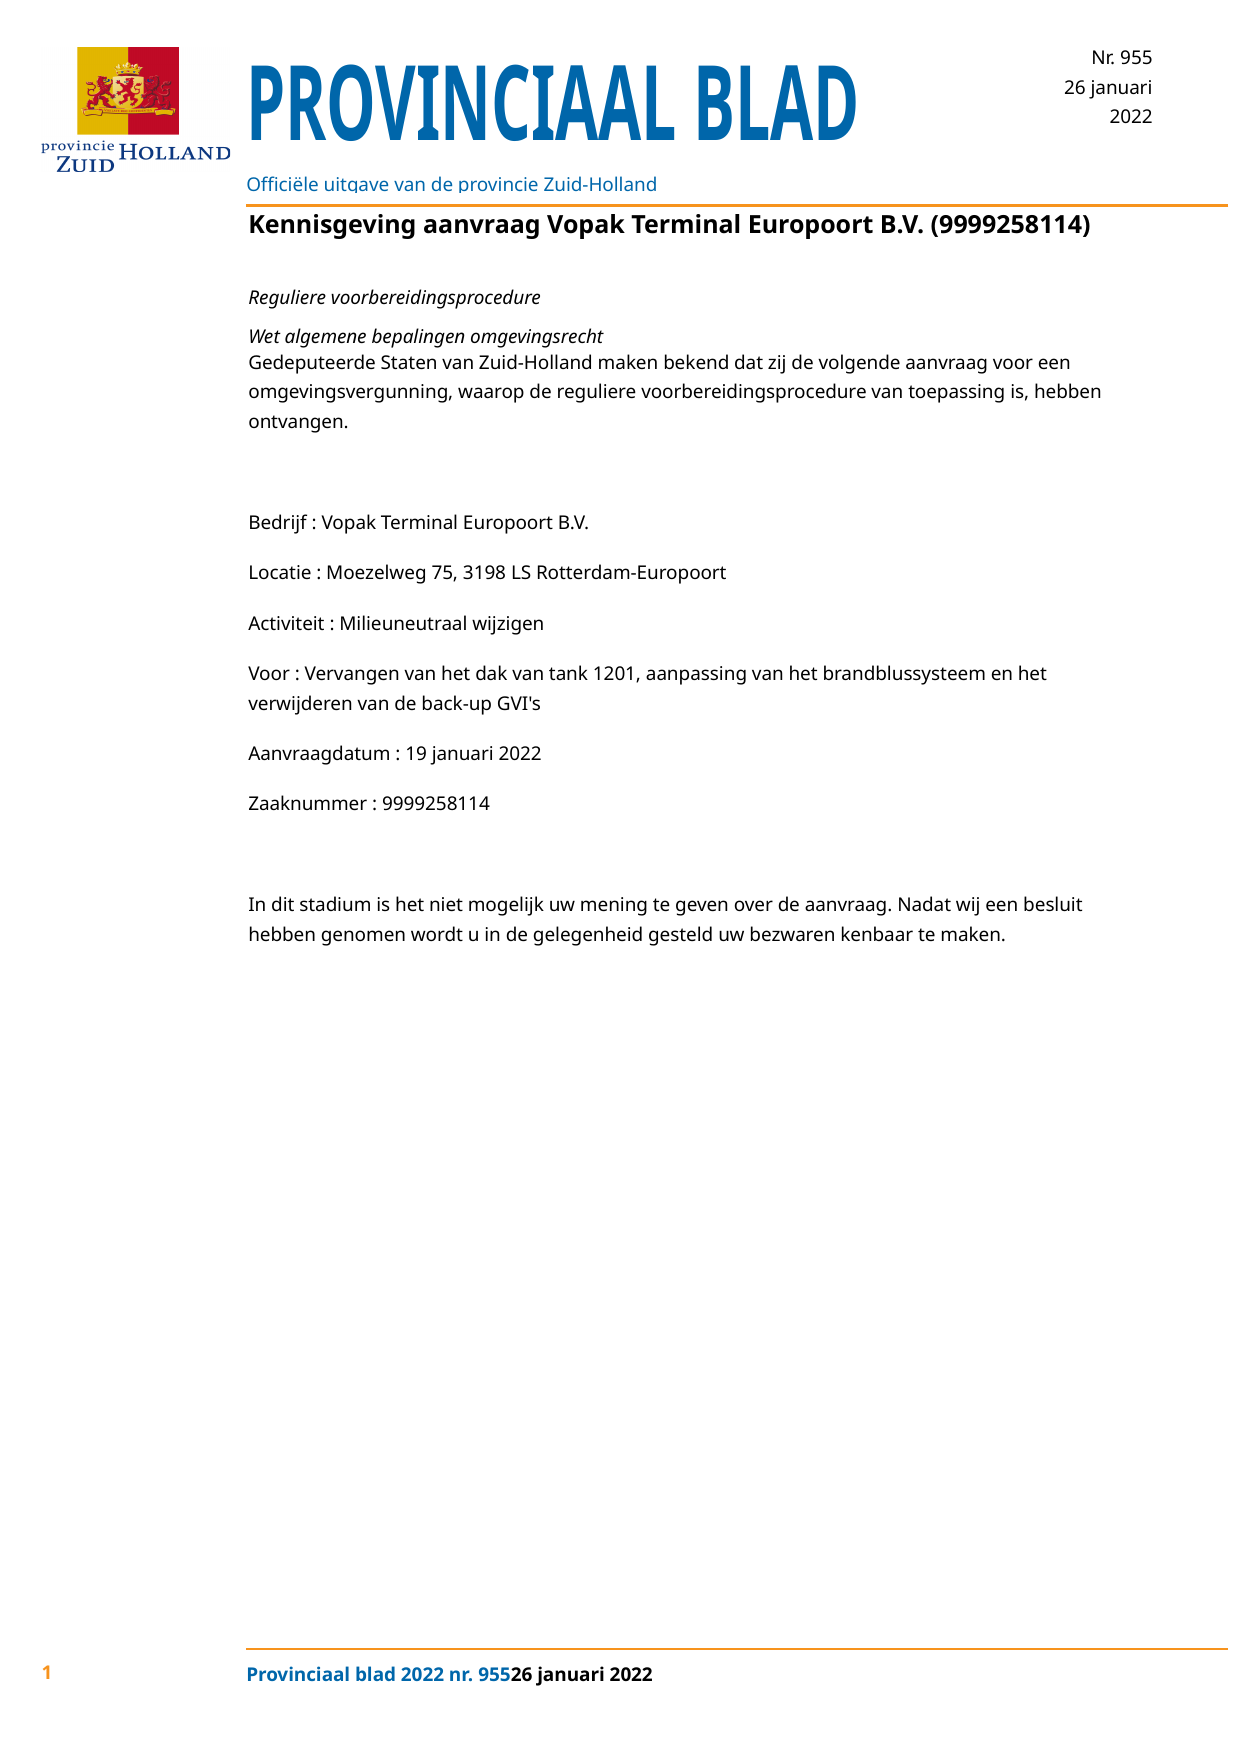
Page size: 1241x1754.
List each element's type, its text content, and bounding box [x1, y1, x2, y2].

text Voor : Vervangen van het dak van tank 1201, aanpassing van het brandblussysteem en het verwijderen van de back-up GVI's [248, 660, 1152, 715]
text Zaaknummer : 9999258114 [248, 791, 1152, 816]
text Activiteit : Milieuneutraal wijzigen [248, 610, 1152, 635]
picture [41, 47, 231, 172]
text Bedrijf : Vopak Terminal Europoort B.V. [248, 509, 1152, 534]
text Aanvraagdatum : 19 januari 2022 [248, 740, 1152, 766]
text Gedeputeerde Staten van Zuid-Holland maken bekend dat zij de volgende aanvraag voor een omgevingsvergunning, waarop de reguliere voorbereidingsprocedure van toepassing is, hebben ontvangen. [248, 349, 1152, 434]
text Wet algemene bepalingen omgevingsrecht [248, 323, 1152, 349]
text Reguliere voorbereidingsprocedure [248, 284, 1152, 309]
text Locatie : Moezelweg 75, 3198 LS Rotterdam-Europoort [248, 559, 1152, 585]
text Kennisgeving aanvraag Vopak Terminal Europoort B.V. (9999258114) [248, 207, 1152, 241]
text In dit stadium is het niet mogelijk uw mening te geven over de aanvraag. Nadat wij een besluit hebben genomen wordt u in de gelegenheid gesteld uw bezwaren kenbaar te maken. [248, 891, 1152, 947]
